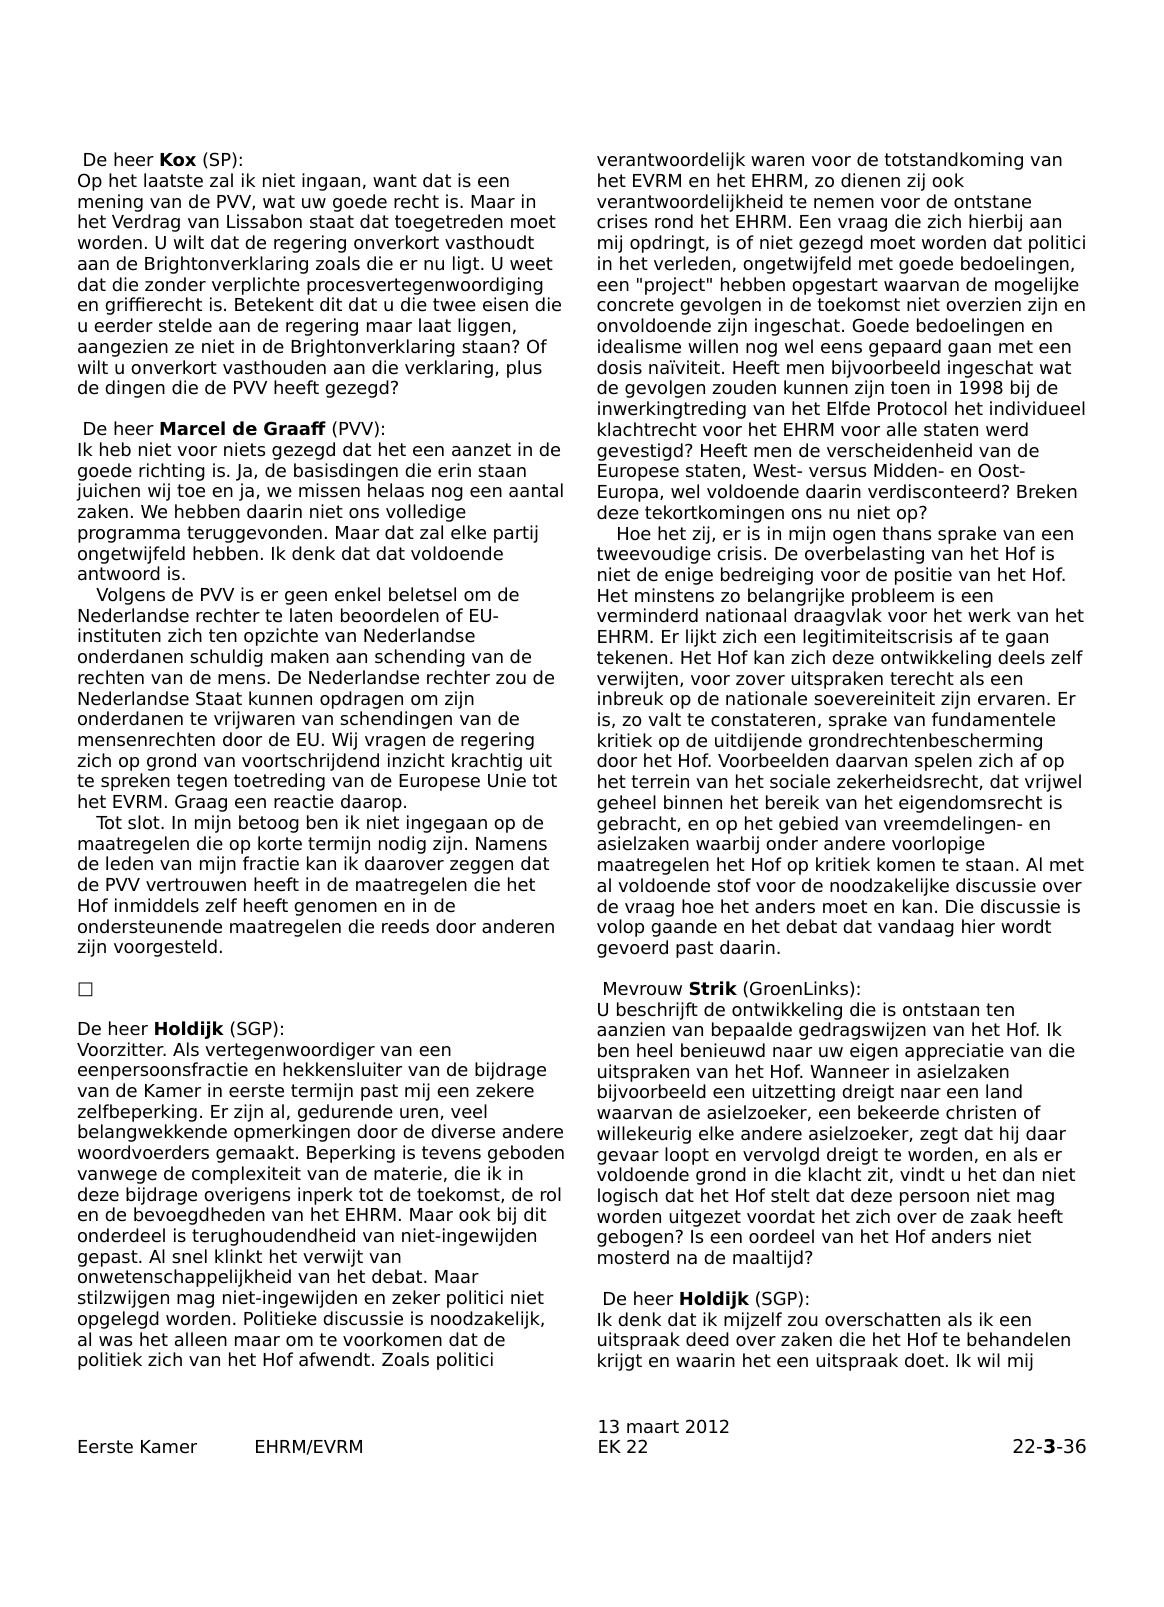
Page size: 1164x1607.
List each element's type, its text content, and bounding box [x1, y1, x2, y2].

text □ [77, 978, 567, 999]
text Ik heb niet voor niets gezegd dat het een aanzet in de goede richting is. Ja, de basisdingen die erin staan juichen wij toe en ja, we missen helaas nog een aantal zaken. We hebben daarin niet ons volledige programma teruggevonden. Maar dat zal elke partij ongetwijfeld hebben. Ik denk dat dat voldoende antwoord is. [77, 440, 567, 585]
text Volgens de PVV is er geen enkel beletsel om de Nederlandse rechter te laten beoordelen of EU-instituten zich ten opzichte van Nederlandse onderdanen schuldig maken aan schending van de rechten van de mens. De Nederlandse rechter zou de Nederlandse Staat kunnen opdragen om zijn onderdanen te vrijwaren van schendingen van de mensenrechten door de EU. Wij vragen de regering zich op grond van voortschrijdend inzicht krachtig uit te spreken tegen toetreding van de Europese Unie tot het EVRM. Graag een reactie daarop. [77, 585, 567, 813]
text De heer Holdijk (SGP): [596, 1289, 1087, 1309]
text Voorzitter. Als vertegenwoordiger van een eenpersoonsfractie en hekkensluiter van de bijdrage van de Kamer in eerste termijn past mij een zekere zelfbeperking. Er zijn al, gedurende uren, veel belangwekkende opmerkingen door de diverse andere woordvoerders gemaakt. Beperking is tevens geboden vanwege de complexiteit van de materie, die ik in deze bijdrage overigens inperk tot de toekomst, de rol en de bevoegdheden van het EHRM. Maar ook bij dit onderdeel is terughoudendheid van niet-ingewijden gepast. Al snel klinkt het verwijt van onwetenschappelijkheid van het debat. Maar stilzwijgen mag niet-ingewijden en zeker politici niet opgelegd worden. Politieke discussie is noodzakelijk, al was het alleen maar om te voorkomen dat de politiek zich van het Hof afwendt. Zoals politici [77, 1039, 567, 1371]
text U beschrijft de ontwikkeling die is ontstaan ten aanzien van bepaalde gedragswijzen van het Hof. Ik ben heel benieuwd naar uw eigen appreciatie van die uitspraken van het Hof. Wanneer in asielzaken bijvoorbeeld een uitzetting dreigt naar een land waarvan de asielzoeker, een bekeerde christen of willekeurig elke andere asielzoeker, zegt dat hij daar gevaar loopt en vervolgd dreigt te worden, en als er voldoende grond in die klacht zit, vindt u het dan niet logisch dat het Hof stelt dat deze persoon niet mag worden uitgezet voordat het zich over de zaak heeft gebogen? Is een oordeel van het Hof anders niet mosterd na de maaltijd? [596, 999, 1087, 1269]
text De heer Kox (SP): [77, 150, 567, 171]
text De heer Holdijk (SGP): [77, 1019, 567, 1039]
text Tot slot. In mijn betoog ben ik niet ingegaan op de maatregelen die op korte termijn nodig zijn. Namens de leden van mijn fractie kan ik daarover zeggen dat de PVV vertrouwen heeft in de maatregelen die het Hof inmiddels zelf heeft genomen en in de ondersteunende maatregelen die reeds door anderen zijn voorgesteld. [77, 813, 567, 958]
text Hoe het zij, er is in mijn ogen thans sprake van een tweevoudige crisis. De overbelasting van het Hof is niet de enige bedreiging voor de positie van het Hof. Het minstens zo belangrijke probleem is een verminderd nationaal draagvlak voor het werk van het EHRM. Er lijkt zich een legitimiteitscrisis af te gaan tekenen. Het Hof kan zich deze ontwikkeling deels zelf verwijten, voor zover uitspraken terecht als een inbreuk op de nationale soevereiniteit zijn ervaren. Er is, zo valt te constateren, sprake van fundamentele kritiek op de uitdijende grondrechtenbescherming door het Hof. Voorbeelden daarvan spelen zich af op het terrein van het sociale zekerheidsrecht, dat vrijwel geheel binnen het bereik van het eigendomsrecht is gebracht, en op het gebied van vreemdelingen- en asielzaken waarbij onder andere voorlopige maatregelen het Hof op kritiek komen te staan. Al met al voldoende stof voor de noodzakelijke discussie over de vraag hoe het anders moet en kan. Die discussie is volop gaande en het debat dat vandaag hier wordt gevoerd past daarin. [596, 523, 1087, 959]
text Op het laatste zal ik niet ingaan, want dat is een mening van de PVV, wat uw goede recht is. Maar in het Verdrag van Lissabon staat dat toegetreden moet worden. U wilt dat de regering onverkort vasthoudt aan de Brightonverklaring zoals die er nu ligt. U weet dat die zonder verplichte procesvertegenwoordiging en griffierecht is. Betekent dit dat u die twee eisen die u eerder stelde aan de regering maar laat liggen, aangezien ze niet in de Brightonverklaring staan? Of wilt u onverkort vasthouden aan die verklaring, plus de dingen die de PVV heeft gezegd? [77, 171, 567, 399]
text De heer Marcel de Graaff (PVV): [77, 419, 567, 440]
text Mevrouw Strik (GroenLinks): [596, 979, 1087, 999]
text verantwoordelijk waren voor de totstandkoming van het EVRM en het EHRM, zo dienen zij ook verantwoordelijkheid te nemen voor de ontstane crises rond het EHRM. Een vraag die zich hierbij aan mij opdringt, is of niet gezegd moet worden dat politici in het verleden, ongetwijfeld met goede bedoelingen, een "project" hebben opgestart waarvan de mogelijke concrete gevolgen in de toekomst niet overzien zijn en onvoldoende zijn ingeschat. Goede bedoelingen en idealisme willen nog wel eens gepaard gaan met een dosis naïviteit. Heeft men bijvoorbeeld ingeschat wat de gevolgen zouden kunnen zijn toen in 1998 bij de inwerkingtreding van het Elfde Protocol het individueel klachtrecht voor het EHRM voor alle staten werd gevestigd? Heeft men de verscheidenheid van de Europese staten, West- versus Midden- en Oost-Europa, wel voldoende daarin verdisconteerd? Breken deze tekortkomingen ons nu niet op? [596, 150, 1087, 523]
text Ik denk dat ik mijzelf zou overschatten als ik een uitspraak deed over zaken die het Hof te behandelen krijgt en waarin het een uitspraak doet. Ik wil mij [596, 1309, 1087, 1372]
